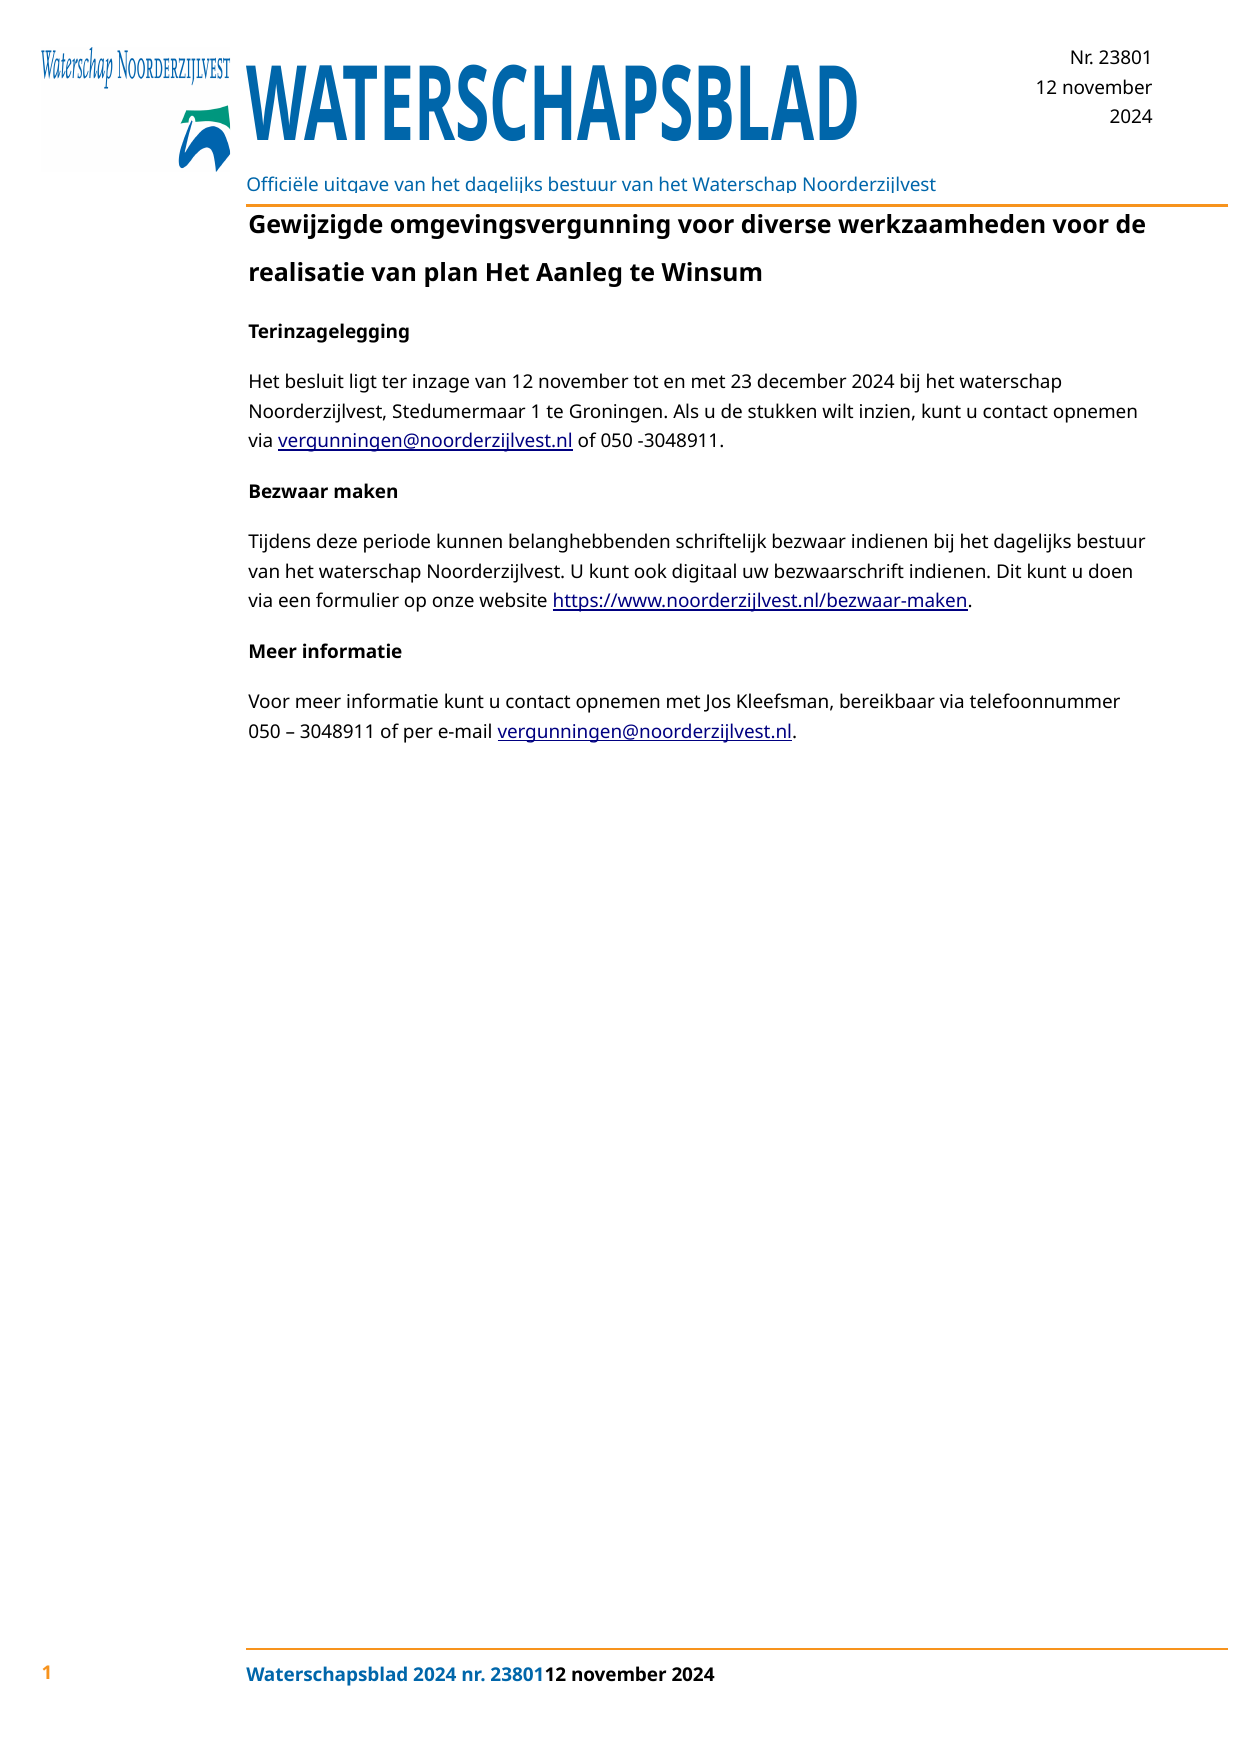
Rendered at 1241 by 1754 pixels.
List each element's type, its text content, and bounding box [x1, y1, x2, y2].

text Bezwaar maken [248, 478, 1152, 504]
text Voor meer informatie kunt u contact opnemen met Jos Kleefsman, bereikbaar via telefoonnummer 050 – 3048911 of per e-mail vergunningen@noorderzijlvest.nl. [248, 688, 1152, 744]
text Terinzagelegging [248, 318, 1152, 344]
picture [41, 47, 231, 172]
text Gewijzigde omgevingsvergunning voor diverse werkzaamheden voor de realisatie van plan Het Aanleg te Winsum [248, 207, 1152, 288]
text Tijdens deze periode kunnen belanghebbenden schriftelijk bezwaar indienen bij het dagelijks bestuur van het waterschap Noorderzijlvest. U kunt ook digitaal uw bezwaarschrift indienen. Dit kunt u doen via een formulier op onze website https://www.noorderzijlvest.nl/bezwaar-maken. [248, 528, 1152, 613]
text Meer informatie [248, 638, 1152, 664]
text Het besluit ligt ter inzage van 12 november tot en met 23 december 2024 bij het waterschap Noorderzijlvest, Stedumermaar 1 te Groningen. Als u de stukken wilt inzien, kunt u contact opnemen via vergunningen@noorderzijlvest.nl of 050 -3048911. [248, 368, 1152, 453]
